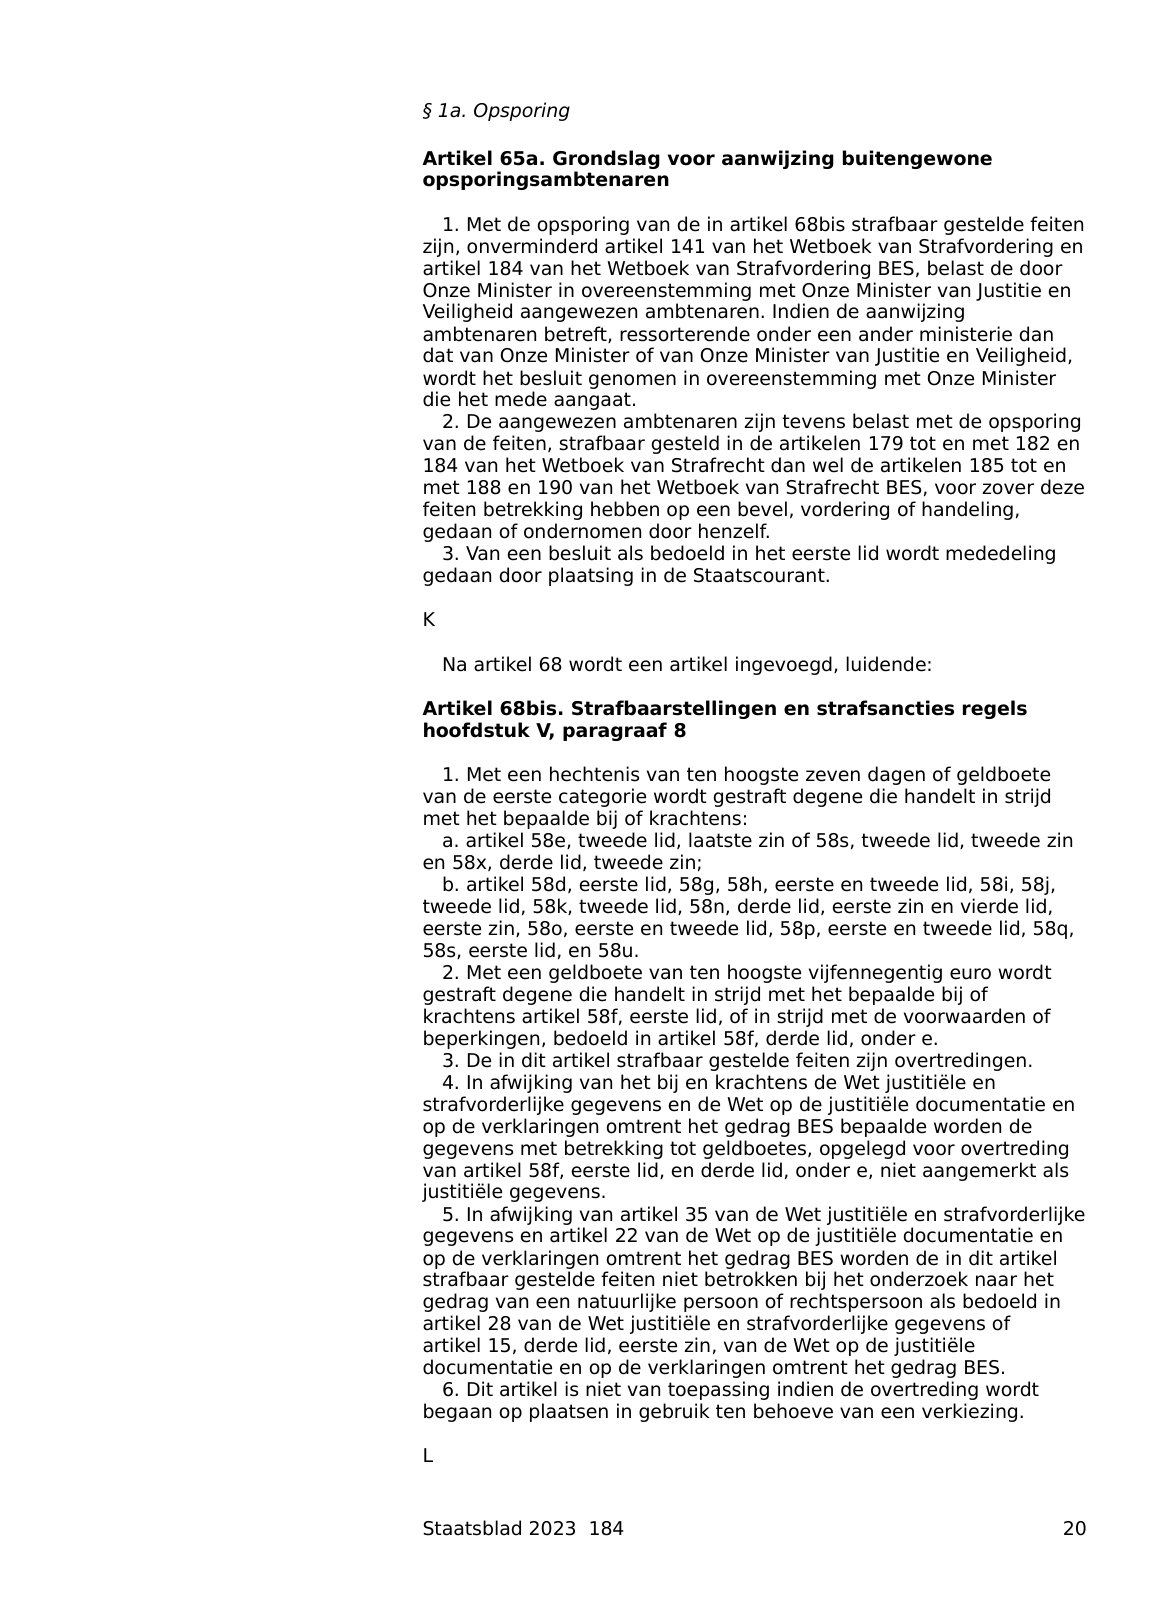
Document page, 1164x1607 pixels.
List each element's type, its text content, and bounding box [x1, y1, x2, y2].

subtitle Artikel 65a. Grondslag voor aanwijzing buitengewone opsporingsambtenaren [422, 147, 1087, 191]
text Na artikel 68 wordt een artikel ingevoegd, luidende: [422, 653, 1087, 676]
text 1. Met de opsporing van de in artikel 68bis strafbaar gestelde feiten zijn, onverminderd artikel 141 van het Wetboek van Strafvordering en artikel 184 van het Wetboek van Strafvordering BES, belast de door Onze Minister in overeenstemming met Onze Minister van Justitie en Veiligheid aangewezen ambtenaren. Indien de aanwijzing ambtenaren betreft, ressorterende onder een ander ministerie dan dat van Onze Minister of van Onze Minister van Justitie en Veiligheid, wordt het besluit genomen in overeenstemming met Onze Minister die het mede aangaat. [422, 213, 1087, 411]
text 2. De aangewezen ambtenaren zijn tevens belast met de opsporing van de feiten, strafbaar gesteld in de artikelen 179 tot en met 182 en 184 van het Wetboek van Strafrecht dan wel de artikelen 185 tot en met 188 en 190 van het Wetboek van Strafrecht BES, voor zover deze feiten betrekking hebben op een bevel, vordering of handeling, gedaan of ondernomen door henzelf. [422, 411, 1087, 543]
text 4. In afwijking van het bij en krachtens de Wet justitiële en strafvorderlijke gegevens en de Wet op de justitiële documentatie en op de verklaringen omtrent het gedrag BES bepaalde worden de gegevens met betrekking tot geldboetes, opgelegd voor overtreding van artikel 58f, eerste lid, en derde lid, onder e, niet aangemerkt als justitiële gegevens. [422, 1072, 1087, 1203]
text 1. Met een hechtenis van ten hoogste zeven dagen of geldboete van de eerste categorie wordt gestraft degene die handelt in strijd met het bepaalde bij of krachtens: [422, 764, 1087, 830]
text b. artikel 58d, eerste lid, 58g, 58h, eerste en tweede lid, 58i, 58j, tweede lid, 58k, tweede lid, 58n, derde lid, eerste zin en vierde lid, eerste zin, 58o, eerste en tweede lid, 58p, eerste en tweede lid, 58q, 58s, eerste lid, en 58u. [422, 874, 1087, 962]
text L [422, 1445, 1087, 1467]
text 5. In afwijking van artikel 35 van de Wet justitiële en strafvorderlijke gegevens en artikel 22 van de Wet op de justitiële documentatie en op de verklaringen omtrent het gedrag BES worden de in dit artikel strafbaar gestelde feiten niet betrokken bij het onderzoek naar het gedrag van een natuurlijke persoon of rechtspersoon als bedoeld in artikel 28 van de Wet justitiële en strafvorderlijke gegevens of artikel 15, derde lid, eerste zin, van de Wet op de justitiële documentatie en op de verklaringen omtrent het gedrag BES. [422, 1203, 1087, 1379]
text 3. De in dit artikel strafbaar gestelde feiten zijn overtredingen. [422, 1049, 1087, 1072]
text 3. Van een besluit als bedoeld in het eerste lid wordt mededeling gedaan door plaatsing in de Staatscourant. [422, 543, 1087, 587]
text 2. Met een geldboete van ten hoogste vijfennegentig euro wordt gestraft degene die handelt in strijd met het bepaalde bij of krachtens artikel 58f, eerste lid, of in strijd met de voorwaarden of beperkingen, bedoeld in artikel 58f, derde lid, onder e. [422, 962, 1087, 1049]
text a. artikel 58e, tweede lid, laatste zin of 58s, tweede lid, tweede zin en 58x, derde lid, tweede zin; [422, 830, 1087, 874]
subtitle § 1a. Opsporing [422, 100, 1087, 122]
text K [422, 609, 1087, 631]
subtitle Artikel 68bis. Strafbaarstellingen en strafsancties regels hoofdstuk V, paragraaf 8 [422, 698, 1087, 742]
text 6. Dit artikel is niet van toepassing indien de overtreding wordt begaan op plaatsen in gebruik ten behoeve van een verkiezing. [422, 1379, 1087, 1423]
